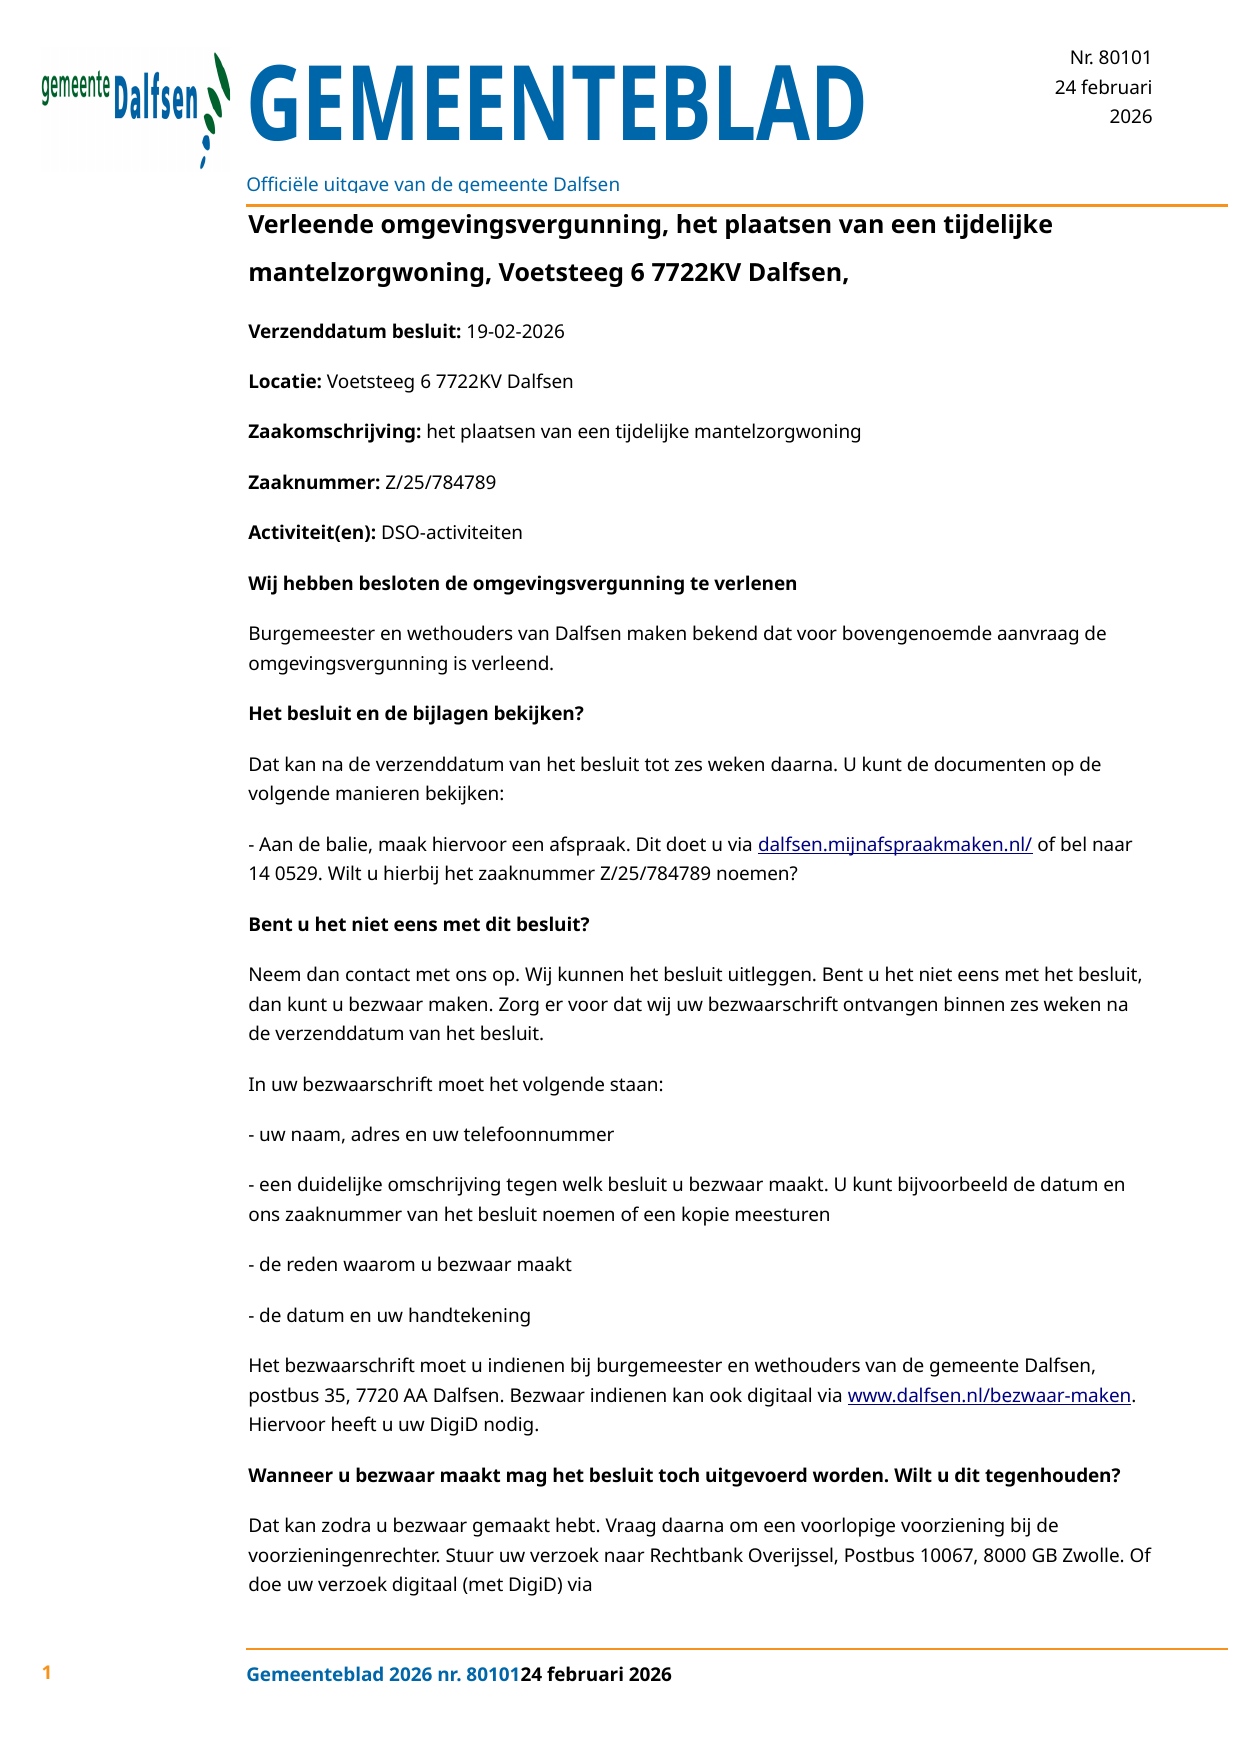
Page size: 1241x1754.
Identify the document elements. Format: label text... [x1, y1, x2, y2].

text Wanneer u bezwaar maakt mag het besluit toch uitgevoerd worden. Wilt u dit tegenhouden? [248, 1462, 1152, 1488]
text Het besluit en de bijlagen bekijken? [248, 700, 1152, 726]
text Burgemeester en wethouders van Dalfsen maken bekend dat voor bovengenoemde aanvraag de omgevingsvergunning is verleend. [248, 620, 1152, 676]
text Activiteit(en): DSO-activiteiten [248, 519, 1152, 545]
text Wij hebben besloten de omgevingsvergunning te verlenen [248, 570, 1152, 596]
text Verleende omgevingsvergunning, het plaatsen van een tijdelijke mantelzorgwoning, Voetsteeg 6 7722KV Dalfsen, [248, 207, 1152, 288]
text Bent u het niet eens met dit besluit? [248, 911, 1152, 937]
text Zaaknummer: Z/25/784789 [248, 469, 1152, 495]
text Het bezwaarschrift moet u indienen bij burgemeester en wethouders van de gemeente Dalfsen, postbus 35, 7720 AA Dalfsen. Bezwaar indienen kan ook digitaal via www.dalfsen.nl/bezwaar-maken. Hiervoor heeft u uw DigiD nodig. [248, 1352, 1152, 1437]
text Dat kan na de verzenddatum van het besluit tot zes weken daarna. U kunt de documenten op de volgende manieren bekijken: [248, 751, 1152, 806]
text - de datum en uw handtekening [248, 1302, 1152, 1328]
text Dat kan zodra u bezwaar gemaakt hebt. Vraag daarna om een voorlopige voorziening bij de voorzieningenrechter. Stuur uw verzoek naar Rechtbank Overijssel, Postbus 10067, 8000 GB Zwolle. Of doe uw verzoek digitaal (met DigiD) via [248, 1512, 1152, 1597]
text - Aan de balie, maak hiervoor een afspraak. Dit doet u via dalfsen.mijnafspraakmaken.nl/ of bel naar 14 0529. Wilt u hierbij het zaaknummer Z/25/784789 noemen? [248, 831, 1152, 886]
text - een duidelijke omschrijving tegen welk besluit u bezwaar maakt. U kunt bijvoorbeeld de datum en ons zaaknummer van het besluit noemen of een kopie meesturen [248, 1172, 1152, 1227]
text - de reden waarom u bezwaar maakt [248, 1252, 1152, 1277]
text Locatie: Voetsteeg 6 7722KV Dalfsen [248, 368, 1152, 394]
text - uw naam, adres en uw telefoonnummer [248, 1121, 1152, 1147]
text Zaakomschrijving: het plaatsen van een tijdelijke mantelzorgwoning [248, 419, 1152, 444]
text In uw bezwaarschrift moet het volgende staan: [248, 1071, 1152, 1097]
text Neem dan contact met ons op. Wij kunnen het besluit uitleggen. Bent u het niet eens met het besluit, dan kunt u bezwaar maken. Zorg er voor dat wij uw bezwaarschrift ontvangen binnen zes weken na de verzenddatum van het besluit. [248, 961, 1152, 1046]
picture [41, 47, 231, 172]
text Verzenddatum besluit: 19-02-2026 [248, 318, 1152, 344]
